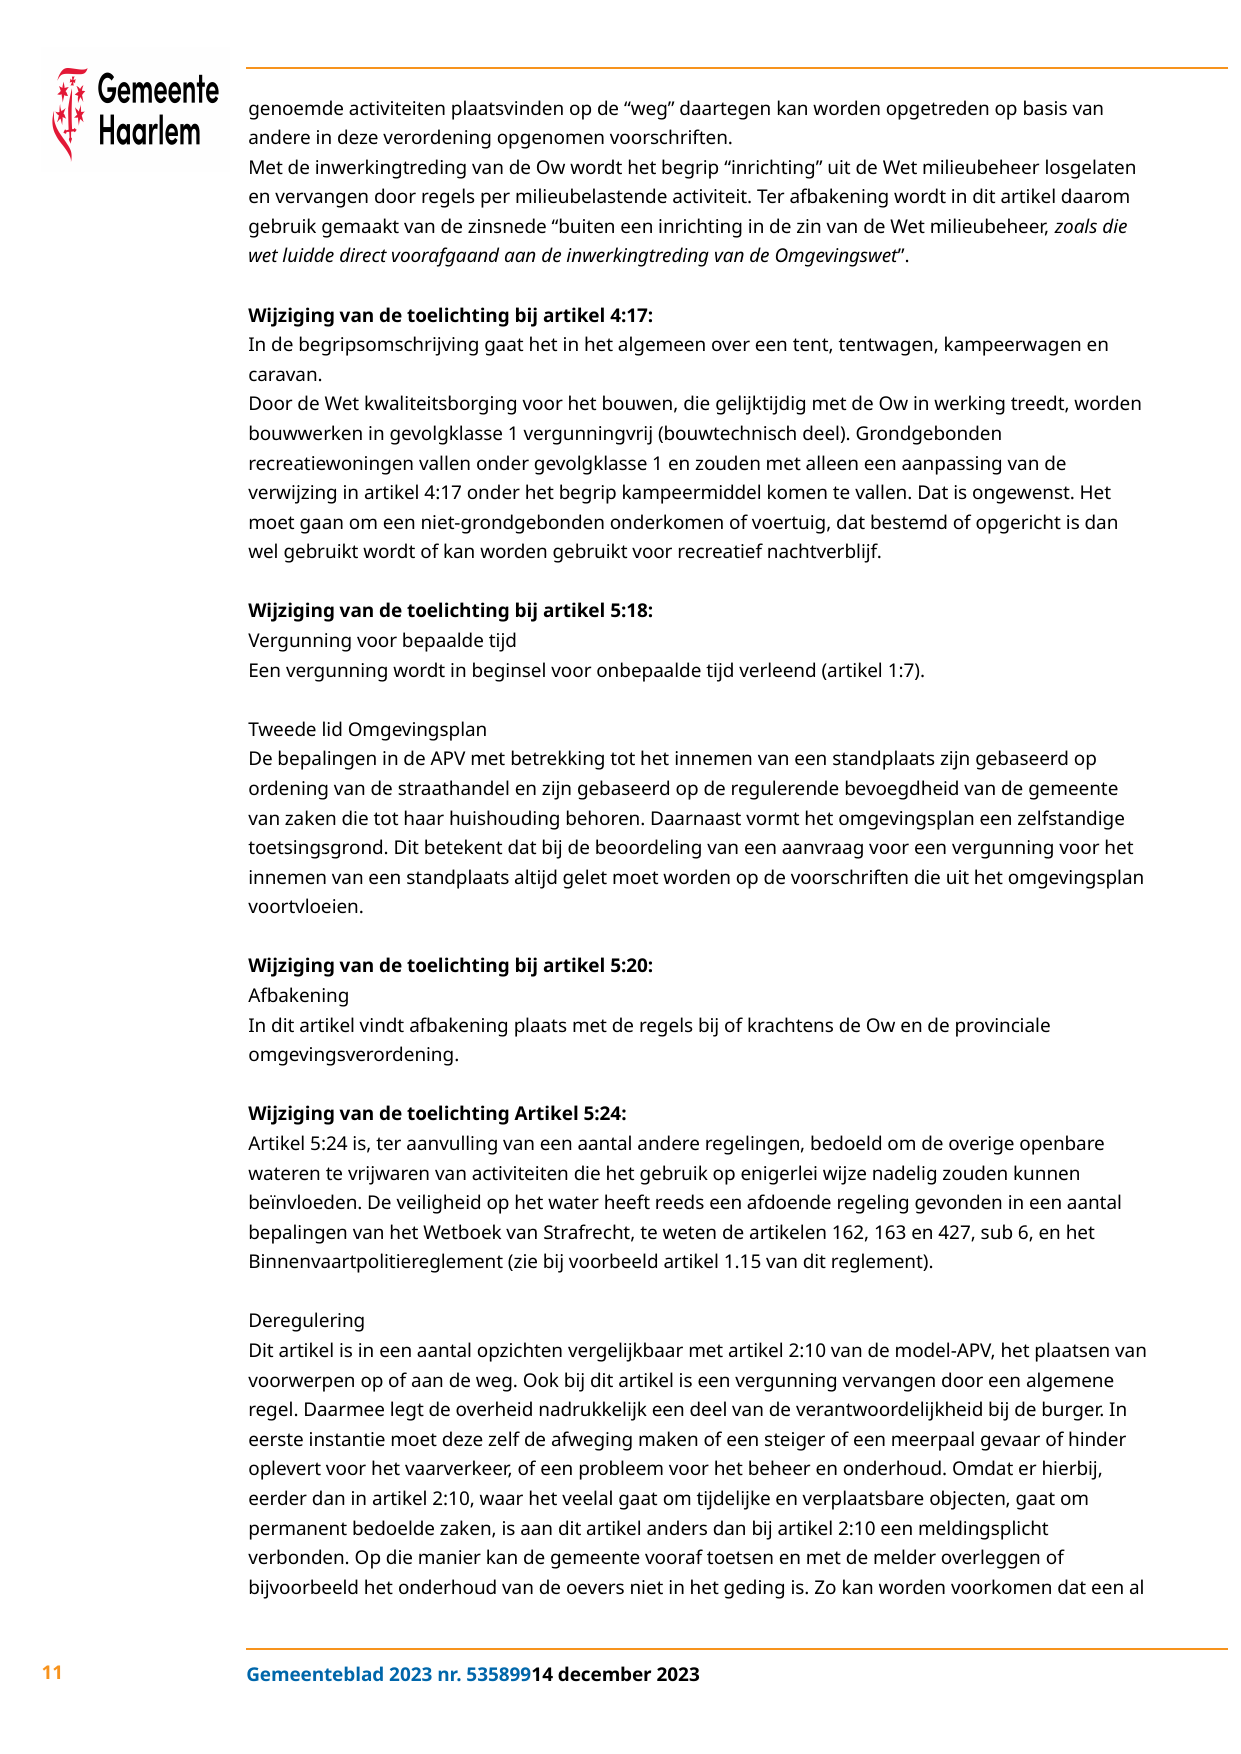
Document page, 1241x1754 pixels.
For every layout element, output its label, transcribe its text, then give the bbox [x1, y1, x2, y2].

text Tweede lid Omgevingsplan [248, 716, 1152, 742]
text In dit artikel vindt afbakening plaats met de regels bij of krachtens de Ow en de provinciale omgevingsverordening. [248, 1012, 1152, 1067]
text Vergunning voor bepaalde tijd [248, 627, 1152, 653]
text De bepalingen in de APV met betrekking tot het innemen van een standplaats zijn gebaseerd op ordening van de straathandel en zijn gebaseerd op de regulerende bevoegdheid van de gemeente van zaken die tot haar huishouding behoren. Daarnaast vormt het omgevingsplan een zelfstandige toetsingsgrond. Dit betekent dat bij de beoordeling van een aanvraag voor een vergunning voor het innemen van een standplaats altijd gelet moet worden op de voorschriften die uit het omgevingsplan voortvloeien. [248, 746, 1152, 919]
text Afbakening [248, 982, 1152, 1008]
text In de begripsomschrijving gaat het in het algemeen over een tent, tentwagen, kampeerwagen en caravan. [248, 331, 1152, 387]
text Wijziging van de toelichting bij artikel 5:20: [248, 953, 1152, 978]
text Artikel 5:24 is, ter aanvulling van een aantal andere regelingen, bedoeld om de overige openbare wateren te vrijwaren van activiteiten die het gebruik op enigerlei wijze nadelig zouden kunnen beïnvloeden. De veiligheid op het water heeft reeds een afdoende regeling gevonden in een aantal bepalingen van het Wetboek van Strafrecht, te weten de artikelen 162, 163 en 427, sub 6, en het Binnenvaartpolitiereglement (zie bij voorbeeld artikel 1.15 van dit reglement). [248, 1130, 1152, 1274]
text genoemde activiteiten plaatsvinden op de “weg” daartegen kan worden opgetreden op basis van andere in deze verordening opgenomen voorschriften. [248, 95, 1152, 150]
text Wijziging van de toelichting Artikel 5:24: [248, 1101, 1152, 1126]
text Dit artikel is in een aantal opzichten vergelijkbaar met artikel 2:10 van de model-APV, het plaatsen van voorwerpen op of aan de weg. Ook bij dit artikel is een vergunning vervangen door een algemene regel. Daarmee legt de overheid nadrukkelijk een deel van de verantwoordelijkheid bij de burger. In eerste instantie moet deze zelf de afweging maken of een steiger of een meerpaal gevaar of hinder oplevert voor het vaarverkeer, of een probleem voor het beheer en onderhoud. Omdat er hierbij, eerder dan in artikel 2:10, waar het veelal gaat om tijdelijke en verplaatsbare objecten, gaat om permanent bedoelde zaken, is aan dit artikel anders dan bij artikel 2:10 een meldingsplicht verbonden. Op die manier kan de gemeente vooraf toetsen en met de melder overleggen of bijvoorbeeld het onderhoud van de oevers niet in het geding is. Zo kan worden voorkomen dat een al [248, 1337, 1152, 1600]
text Met de inwerkingtreding van de Ow wordt het begrip “inrichting” uit de Wet milieubeheer losgelaten en vervangen door regels per milieubelastende activiteit. Ter afbakening wordt in dit artikel daarom gebruik gemaakt van de zinsnede “buiten een inrichting in de zin van de Wet milieubeheer, zoals die wet luidde direct voorafgaand aan de inwerkingtreding van de Omgevingswet”. [248, 154, 1152, 268]
text Wijziging van de toelichting bij artikel 5:18: [248, 598, 1152, 623]
text Een vergunning wordt in beginsel voor onbepaalde tijd verleend (artikel 1:7). [248, 657, 1152, 683]
text Door de Wet kwaliteitsborging voor het bouwen, die gelijktijdig met de Ow in werking treedt, worden bouwwerken in gevolgklasse 1 vergunningvrij (bouwtechnisch deel). Grondgebonden recreatiewoningen vallen onder gevolgklasse 1 en zouden met alleen een aanpassing van de verwijzing in artikel 4:17 onder het begrip kampeermiddel komen te vallen. Dat is ongewenst. Het moet gaan om een niet-grondgebonden onderkomen of voertuig, dat bestemd of opgericht is dan wel gebruikt wordt of kan worden gebruikt voor recreatief nachtverblijf. [248, 391, 1152, 564]
picture [41, 47, 231, 172]
text Deregulering [248, 1308, 1152, 1333]
text Wijziging van de toelichting bij artikel 4:17: [248, 302, 1152, 328]
